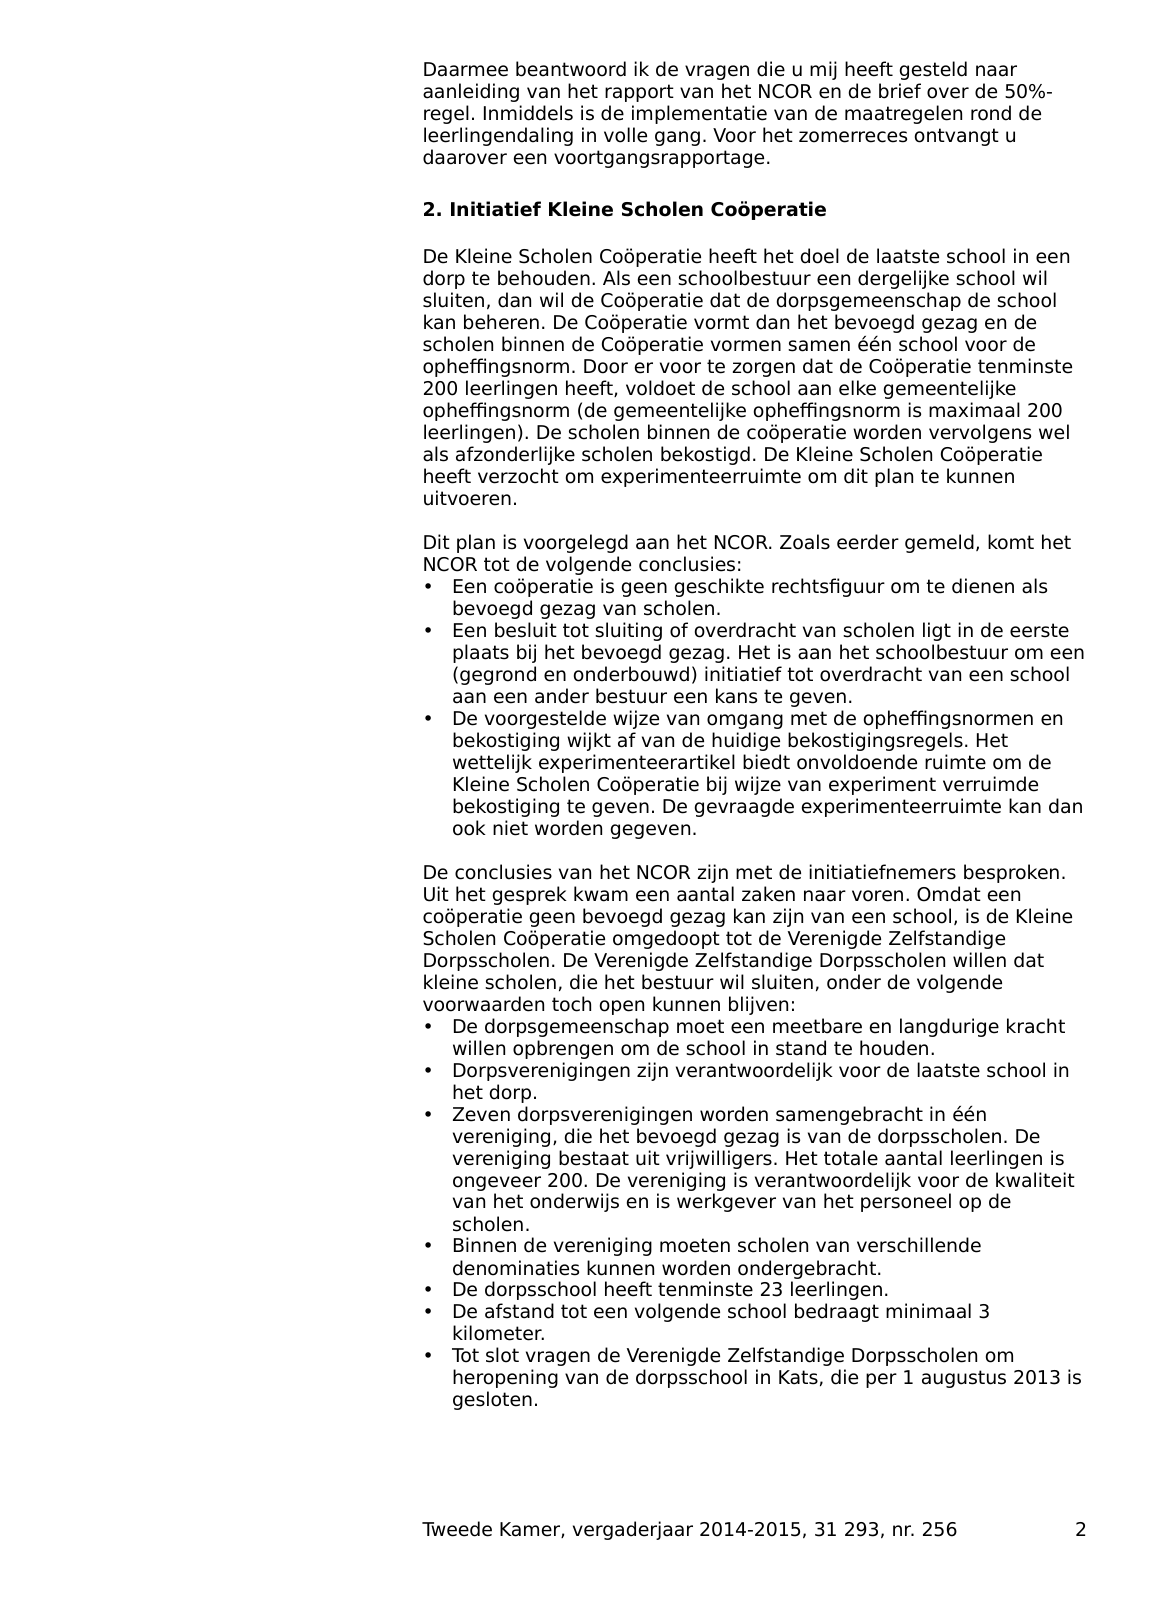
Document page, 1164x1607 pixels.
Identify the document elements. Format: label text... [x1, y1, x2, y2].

subtitle 2. Initiatief Kleine Scholen Coöperatie [422, 199, 1087, 221]
text • De afstand tot een volgende school bedraagt minimaal 3 kilometer. [422, 1301, 1087, 1345]
text • De voorgestelde wijze van omgang met de opheffingsnormen en bekostiging wijkt af van de huidige bekostigingsregels. Het wettelijk experimenteerartikel biedt onvoldoende ruimte om de Kleine Scholen Coöperatie bij wijze van experiment verruimde bekostiging te geven. De gevraagde experimenteerruimte kan dan ook niet worden gegeven. [422, 708, 1087, 839]
text • Zeven dorpsverenigingen worden samengebracht in één vereniging, die het bevoegd gezag is van de dorpsscholen. De vereniging bestaat uit vrijwilligers. Het totale aantal leerlingen is ongeveer 200. De vereniging is verantwoordelijk voor de kwaliteit van het onderwijs en is werkgever van het personeel op de scholen. [422, 1103, 1087, 1235]
text Dit plan is voorgelegd aan het NCOR. Zoals eerder gemeld, komt het NCOR tot de volgende conclusies: [422, 532, 1087, 576]
text • Tot slot vragen de Verenigde Zelfstandige Dorpsscholen om heropening van de dorpsschool in Kats, die per 1 augustus 2013 is gesloten. [422, 1345, 1087, 1411]
text • Dorpsverenigingen zijn verantwoordelijk voor de laatste school in het dorp. [422, 1059, 1087, 1103]
text • Een besluit tot sluiting of overdracht van scholen ligt in de eerste plaats bij het bevoegd gezag. Het is aan het schoolbestuur om een (gegrond en onderbouwd) initiatief tot overdracht van een school aan een ander bestuur een kans te geven. [422, 620, 1087, 708]
text Daarmee beantwoord ik de vragen die u mij heeft gesteld naar aanleiding van het rapport van het NCOR en de brief over de 50%-regel. Inmiddels is de implementatie van de maatregelen rond de leerlingendaling in volle gang. Voor het zomerreces ontvangt u daarover een voortgangsrapportage. [422, 59, 1087, 169]
text De conclusies van het NCOR zijn met de initiatiefnemers besproken. Uit het gesprek kwam een aantal zaken naar voren. Omdat een coöperatie geen bevoegd gezag kan zijn van een school, is de Kleine Scholen Coöperatie omgedoopt tot de Verenigde Zelfstandige Dorpsscholen. De Verenigde Zelfstandige Dorpsscholen willen dat kleine scholen, die het bestuur wil sluiten, onder de volgende voorwaarden toch open kunnen blijven: [422, 862, 1087, 1016]
text • Binnen de vereniging moeten scholen van verschillende denominaties kunnen worden ondergebracht. [422, 1235, 1087, 1279]
text • De dorpsschool heeft tenminste 23 leerlingen. [422, 1279, 1087, 1301]
text De Kleine Scholen Coöperatie heeft het doel de laatste school in een dorp te behouden. Als een schoolbestuur een dergelijke school wil sluiten, dan wil de Coöperatie dat de dorpsgemeenschap de school kan beheren. De Coöperatie vormt dan het bevoegd gezag en de scholen binnen de Coöperatie vormen samen één school voor de opheffingsnorm. Door er voor te zorgen dat de Coöperatie tenminste 200 leerlingen heeft, voldoet de school aan elke gemeentelijke opheffingsnorm (de gemeentelijke opheffingsnorm is maximaal 200 leerlingen). De scholen binnen de coöperatie worden vervolgens wel als afzonderlijke scholen bekostigd. De Kleine Scholen Coöperatie heeft verzocht om experimenteerruimte om dit plan te kunnen uitvoeren. [422, 246, 1087, 510]
text • De dorpsgemeenschap moet een meetbare en langdurige kracht willen opbrengen om de school in stand te houden. [422, 1016, 1087, 1059]
text • Een coöperatie is geen geschikte rechtsfiguur om te dienen als bevoegd gezag van scholen. [422, 576, 1087, 620]
